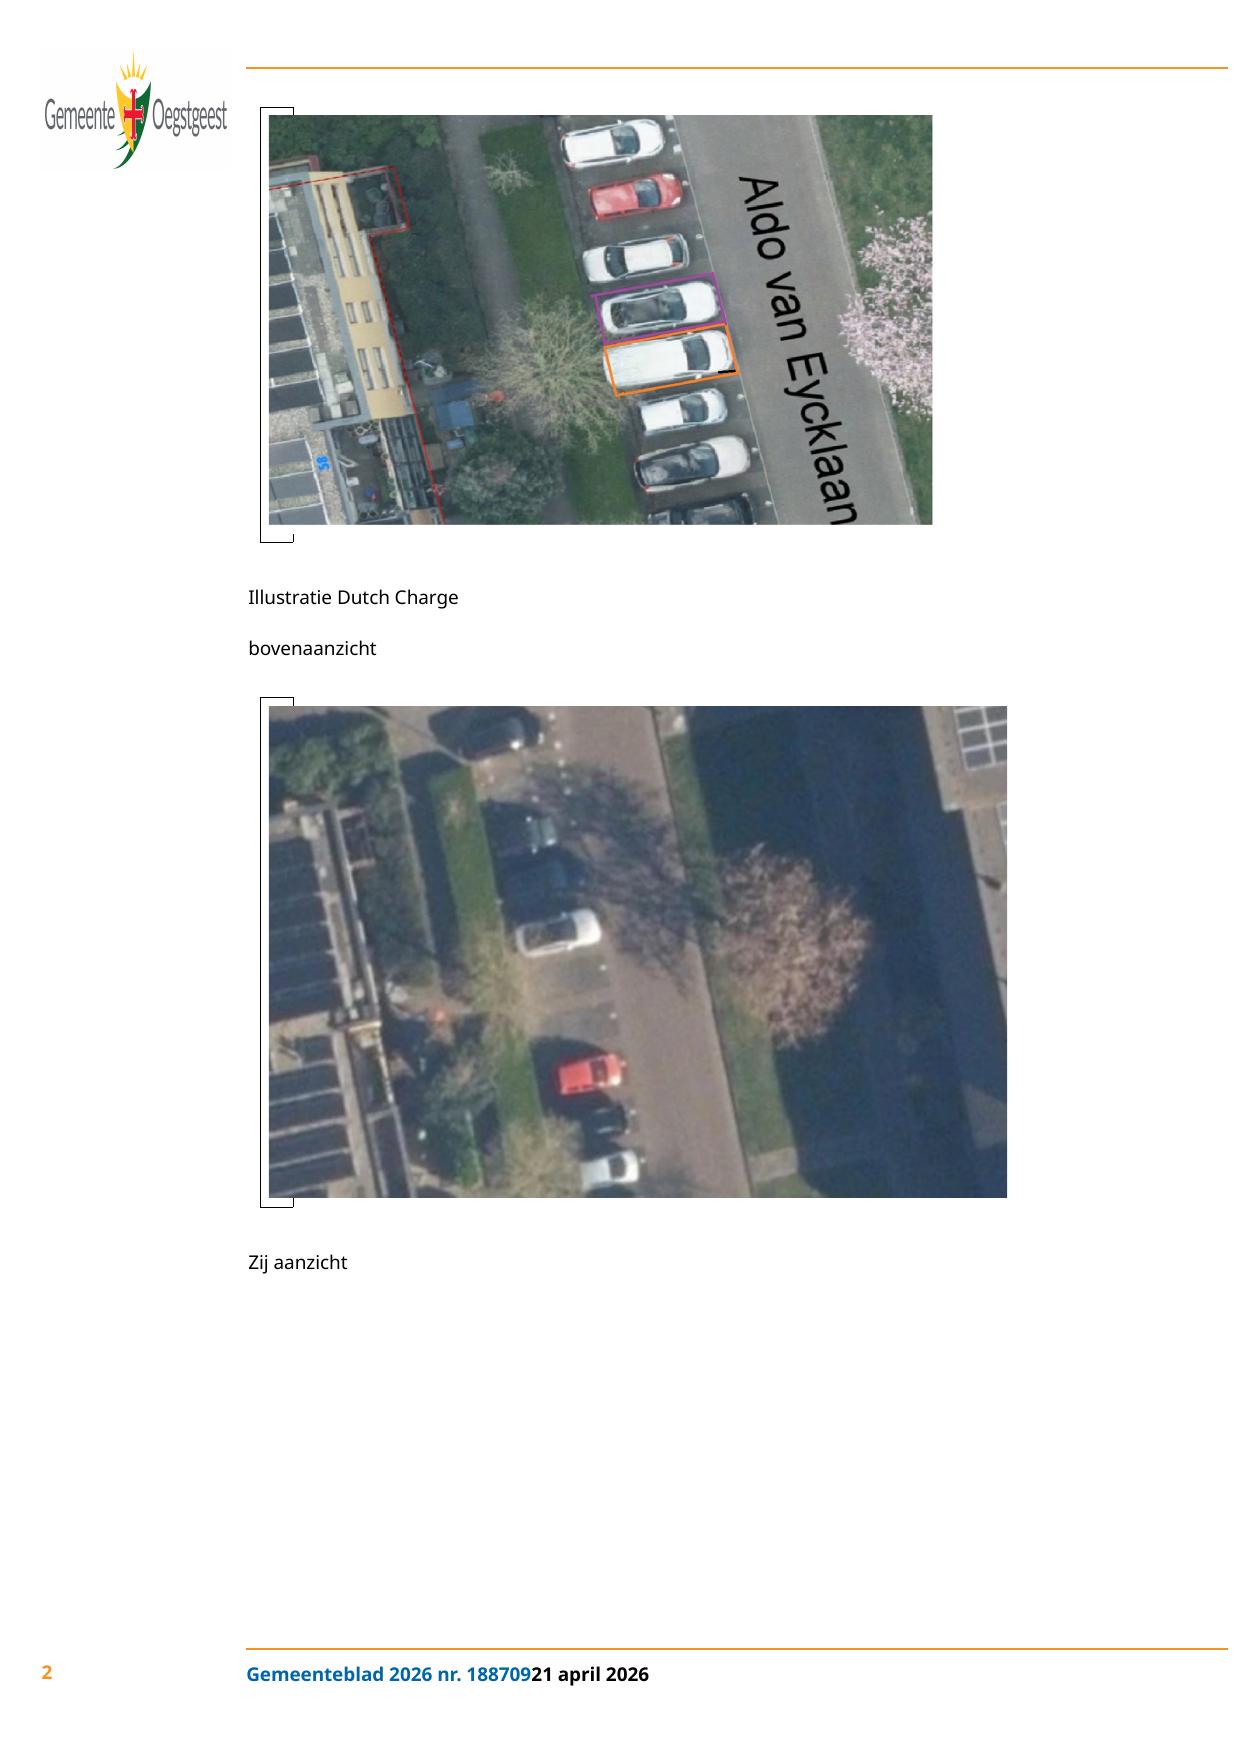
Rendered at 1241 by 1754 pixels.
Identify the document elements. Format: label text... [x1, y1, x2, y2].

text Illustratie Dutch Charge [248, 584, 1152, 610]
picture [268, 706, 1008, 1198]
picture [41, 47, 231, 172]
picture [268, 115, 1008, 534]
text Zij aanzicht [248, 1249, 1152, 1275]
text bovenaanzicht [248, 635, 1152, 660]
